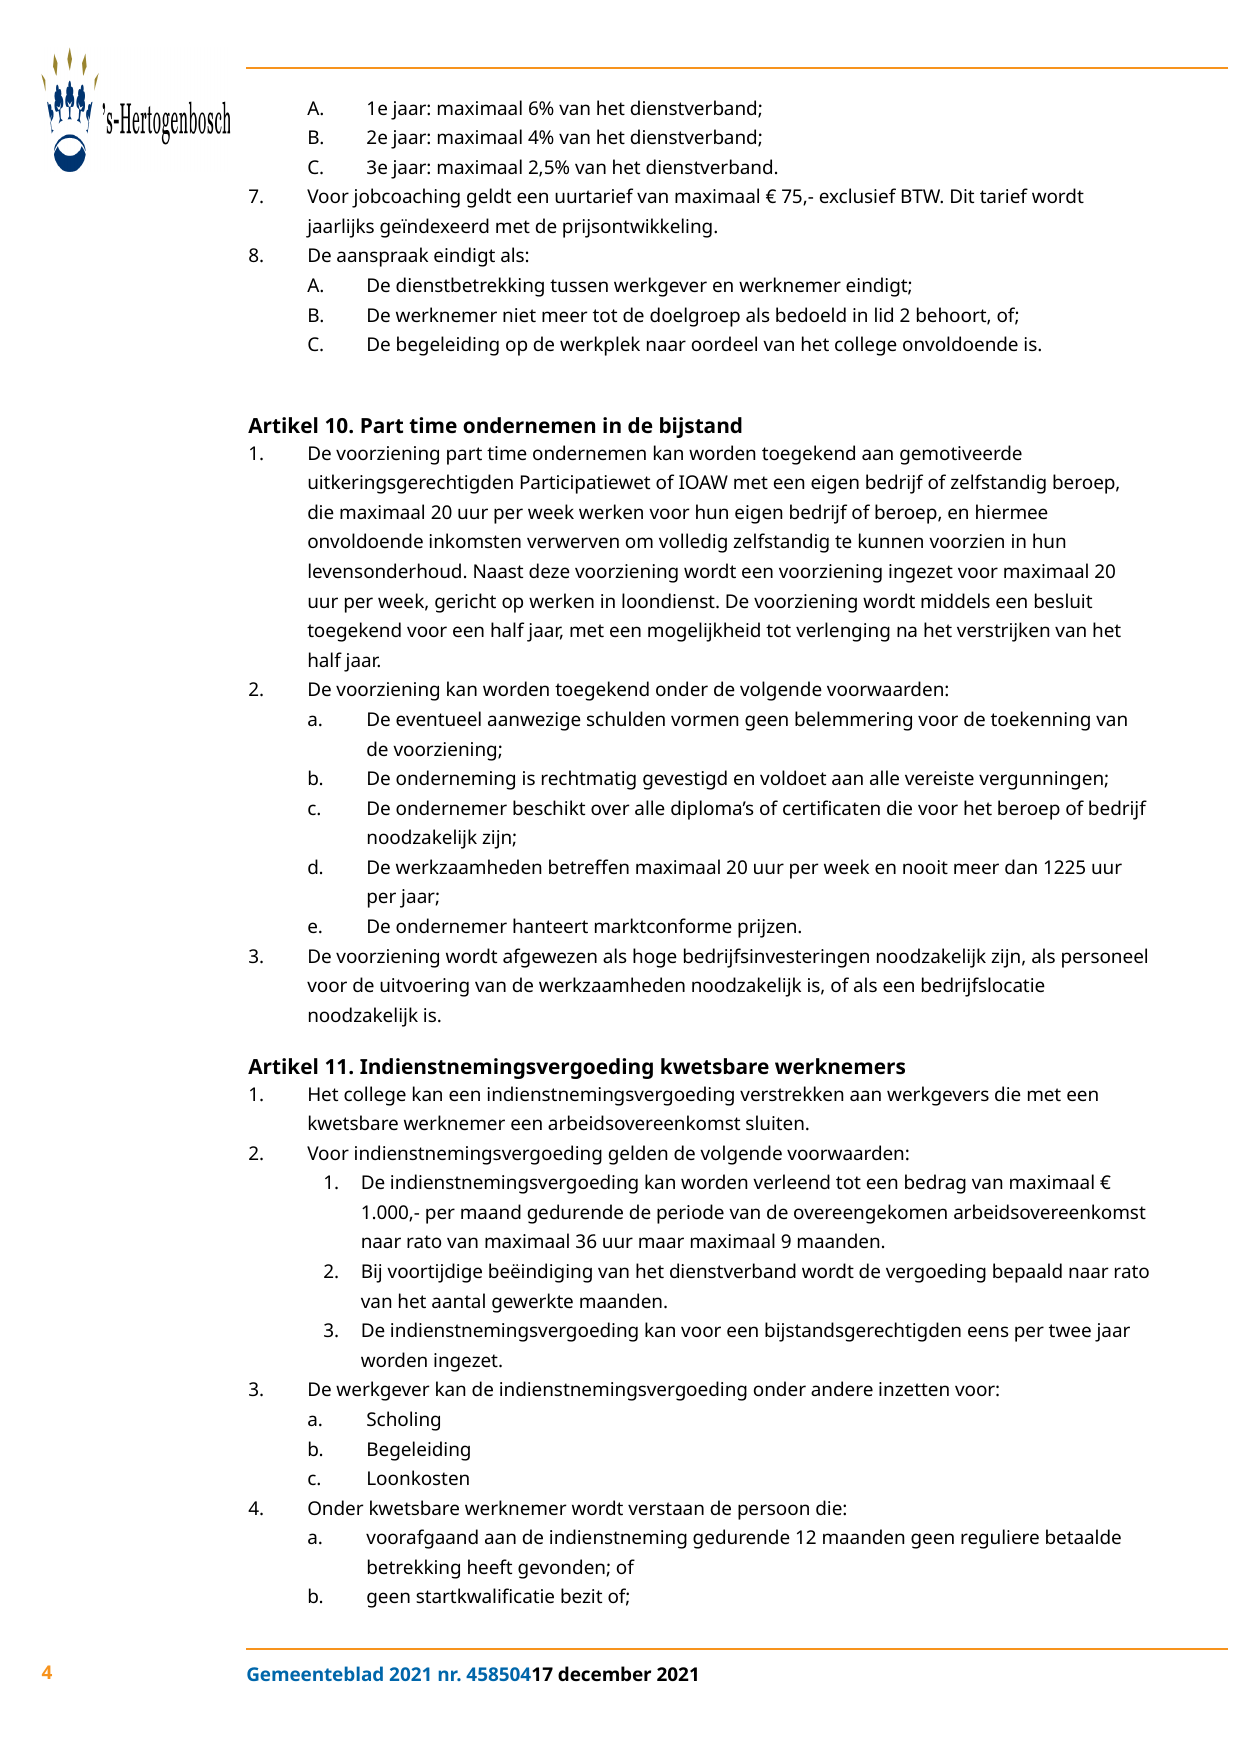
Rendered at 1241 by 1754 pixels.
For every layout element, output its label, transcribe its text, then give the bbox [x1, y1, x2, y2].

text Artikel 11. Indienstnemingsvergoeding kwetsbare werknemers [248, 1052, 1152, 1081]
list 3e jaar: maximaal 2,5% van het dienstverband. [307, 154, 1152, 180]
list De voorziening part time ondernemen kan worden toegekend aan gemotiveerde uitkeringsgerechtigden Participatiewet of IOAW met een eigen bedrijf of zelfstandig beroep, die maximaal 20 uur per week werken voor hun eigen bedrijf of beroep, en hiermee onvoldoende inkomsten verwerven om volledig zelfstandig te kunnen voorzien in hun levensonderhoud. Naast deze voorziening wordt een voorziening ingezet voor maximaal 20 uur per week, gericht op werken in loondienst. De voorziening wordt middels een besluit toegekend voor een half jaar, met een mogelijkheid tot verlenging na het verstrijken van het half jaar. [248, 440, 1152, 673]
list Bij voortijdige beëindiging van het dienstverband wordt de vergoeding bepaald naar rato van het aantal gewerkte maanden. [323, 1258, 1152, 1314]
list De aanspraak eindigt als: [248, 243, 1152, 268]
list Voor indienstnemingsvergoeding gelden de volgende voorwaarden: [248, 1140, 1152, 1166]
list 2e jaar: maximaal 4% van het dienstverband; [307, 124, 1152, 150]
list Het college kan een indienstnemingsvergoeding verstrekken aan werkgevers die met een kwetsbare werknemer een arbeidsovereenkomst sluiten. [248, 1081, 1152, 1136]
text Artikel 10. Part time ondernemen in de bijstand [248, 411, 1152, 440]
list De indienstnemingsvergoeding kan voor een bijstandsgerechtigden eens per twee jaar worden ingezet. [323, 1317, 1152, 1373]
list De werknemer niet meer tot de doelgroep als bedoeld in lid 2 behoort, of; [307, 302, 1152, 328]
list voorafgaand aan de indienstneming gedurende 12 maanden geen reguliere betaalde betrekking heeft gevonden; of [307, 1524, 1152, 1580]
list De onderneming is rechtmatig gevestigd en voldoet aan alle vereiste vergunningen; [307, 765, 1152, 791]
list De dienstbetrekking tussen werkgever en werknemer eindigt; [307, 272, 1152, 298]
picture [41, 47, 231, 172]
list Onder kwetsbare werknemer wordt verstaan de persoon die: [248, 1495, 1152, 1521]
list De begeleiding op de werkplek naar oordeel van het college onvoldoende is. [307, 331, 1152, 357]
list geen startkwalificatie bezit of; [307, 1584, 1152, 1609]
list De werkzaamheden betreffen maximaal 20 uur per week en nooit meer dan 1225 uur per jaar; [307, 854, 1152, 909]
list De voorziening kan worden toegekend onder de volgende voorwaarden: [248, 677, 1152, 702]
list Begeleiding [307, 1436, 1152, 1462]
list Voor jobcoaching geldt een uurtarief van maximaal € 75,- exclusief BTW. Dit tarief wordt jaarlijks geïndexeerd met de prijsontwikkeling. [248, 183, 1152, 239]
list De indienstnemingsvergoeding kan worden verleend tot een bedrag van maximaal € 1.000,- per maand gedurende de periode van de overeengekomen arbeidsovereenkomst naar rato van maximaal 36 uur maar maximaal 9 maanden. [323, 1169, 1152, 1254]
list De ondernemer beschikt over alle diploma’s of certificaten die voor het beroep of bedrijf noodzakelijk zijn; [307, 795, 1152, 850]
list De eventueel aanwezige schulden vormen geen belemmering voor de toekenning van de voorziening; [307, 706, 1152, 761]
list De voorziening wordt afgewezen als hoge bedrijfsinvesteringen noodzakelijk zijn, als personeel voor de uitvoering van de werkzaamheden noodzakelijk is, of als een bedrijfslocatie noodzakelijk is. [248, 943, 1152, 1028]
list De werkgever kan de indienstnemingsvergoeding onder andere inzetten voor: [248, 1377, 1152, 1402]
list De ondernemer hanteert marktconforme prijzen. [307, 913, 1152, 939]
list 1e jaar: maximaal 6% van het dienstverband; [307, 95, 1152, 121]
list Scholing [307, 1406, 1152, 1432]
list Loonkosten [307, 1465, 1152, 1491]
